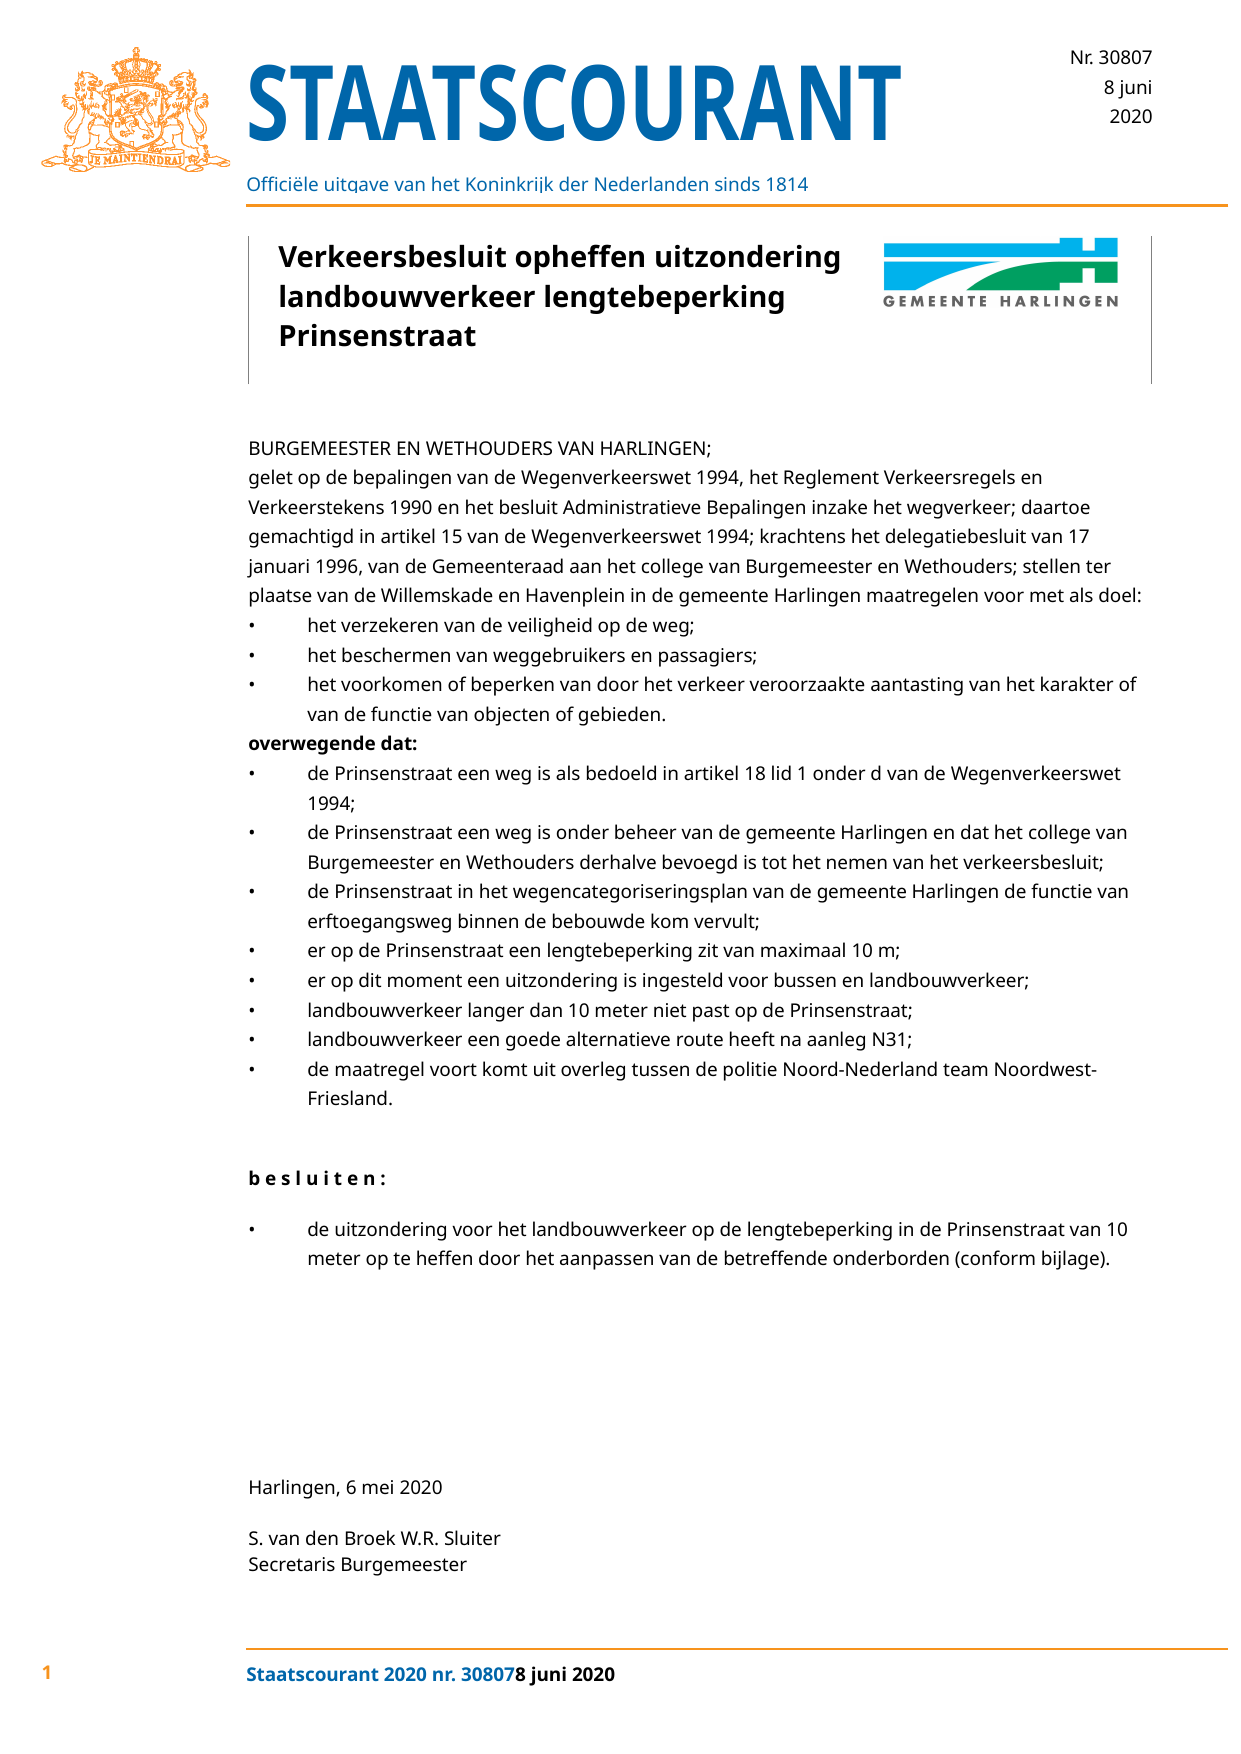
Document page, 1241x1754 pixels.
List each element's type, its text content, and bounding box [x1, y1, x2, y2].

table_header [850, 236, 1151, 384]
text Harlingen, 6 mei 2020 [248, 1474, 1152, 1500]
list het beschermen van weggebruikers en passagiers; [248, 642, 1152, 667]
list het voorkomen of beperken van door het verkeer veroorzaakte aantasting van het karakter of van de functie van objecten of gebieden. [248, 671, 1152, 727]
list landbouwverkeer een goede alternatieve route heeft na aanleg N31; [248, 1026, 1152, 1052]
picture [882, 236, 1119, 308]
list er op de Prinsenstraat een lengtebeperking zit van maximaal 10 m; [248, 938, 1152, 963]
list de Prinsenstraat een weg is onder beheer van de gemeente Harlingen en dat het college van Burgemeester en Wethouders derhalve bevoegd is tot het nemen van het verkeersbesluit; [248, 819, 1152, 874]
text S. van den Broek W.R. Sluiter [248, 1526, 1152, 1551]
list er op dit moment een uitzondering is ingesteld voor bussen en landbouwverkeer; [248, 967, 1152, 993]
picture [41, 47, 231, 172]
list de maatregel voort komt uit overleg tussen de politie Noord-Nederland team Noordwest-Friesland. [248, 1056, 1152, 1111]
list het verzekeren van de veiligheid op de weg; [248, 612, 1152, 638]
table_header Verkeersbesluit opheffen uitzondering landbouwverkeer lengtebeperking Prinsenstraat [249, 236, 850, 384]
list de uitzondering voor het landbouwverkeer op de lengtebeperking in de Prinsenstraat van 10 meter op te heffen door het aanpassen van de betreffende onderborden (conform bijlage). [248, 1216, 1152, 1271]
list landbouwverkeer langer dan 10 meter niet past op de Prinsenstraat; [248, 997, 1152, 1022]
text gelet op de bepalingen van de Wegenverkeerswet 1994, het Reglement Verkeersregels en Verkeerstekens 1990 en het besluit Administratieve Bepalingen inzake het wegverkeer; daartoe gemachtigd in artikel 15 van de Wegenverkeerswet 1994; krachtens het delegatiebesluit van 17 januari 1996, van de Gemeenteraad aan het college van Burgemeester en Wethouders; stellen ter plaatse van de Willemskade en Havenplein in de gemeente Harlingen maatregelen voor met als doel: [248, 464, 1152, 608]
list de Prinsenstraat in het wegencategoriseringsplan van de gemeente Harlingen de functie van erftoegangsweg binnen de bebouwde kom vervult; [248, 878, 1152, 934]
text BURGEMEESTER EN WETHOUDERS VAN HARLINGEN; [248, 435, 1152, 460]
text overwegende dat: [248, 731, 1152, 756]
text b e s l u i t e n : [248, 1166, 1152, 1191]
list de Prinsenstraat een weg is als bedoeld in artikel 18 lid 1 onder d van de Wegenverkeerswet 1994; [248, 760, 1152, 815]
text Secretaris Burgemeester [248, 1551, 1152, 1577]
